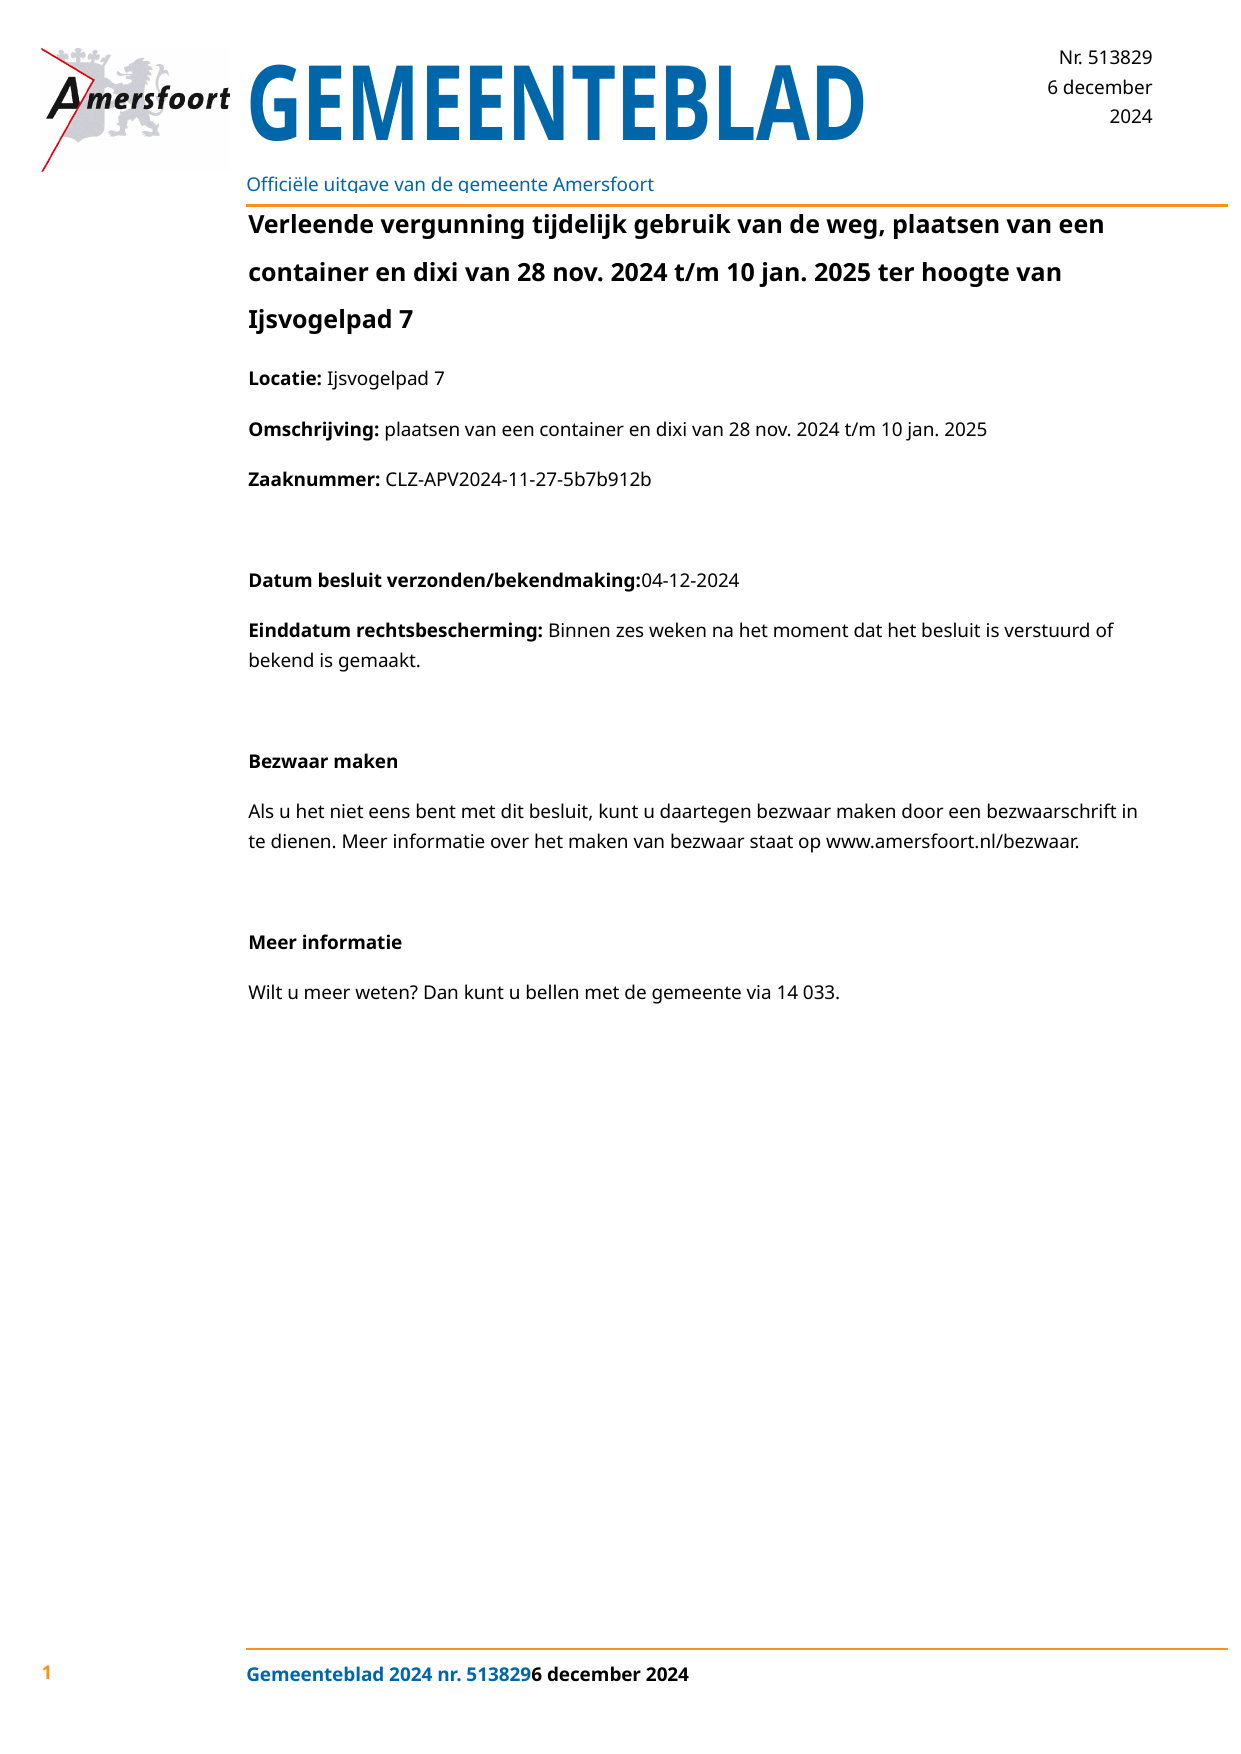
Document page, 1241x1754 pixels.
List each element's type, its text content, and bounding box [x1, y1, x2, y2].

text Locatie: Ijsvogelpad 7 [248, 366, 1152, 391]
text Als u het niet eens bent met dit besluit, kunt u daartegen bezwaar maken door een bezwaarschrift in te dienen. Meer informatie over het maken van bezwaar staat op www.amersfoort.nl/bezwaar. [248, 798, 1152, 854]
text Wilt u meer weten? Dan kunt u bellen met de gemeente via 14 033. [248, 979, 1152, 1005]
text Verleende vergunning tijdelijk gebruik van de weg, plaatsen van een container en dixi van 28 nov. 2024 t/m 10 jan. 2025 ter hoogte van Ijsvogelpad 7 [248, 207, 1152, 336]
text Omschrijving: plaatsen van een container en dixi van 28 nov. 2024 t/m 10 jan. 2025 [248, 416, 1152, 442]
text Datum besluit verzonden/bekendmaking:04-12-2024 [248, 567, 1152, 593]
text Einddatum rechtsbescherming: Binnen zes weken na het moment dat het besluit is verstuurd of bekend is gemaakt. [248, 618, 1152, 673]
text Meer informatie [248, 929, 1152, 954]
text Zaaknummer: CLZ-APV2024-11-27-5b7b912b [248, 466, 1152, 492]
picture [41, 47, 231, 172]
text Bezwaar maken [248, 748, 1152, 774]
